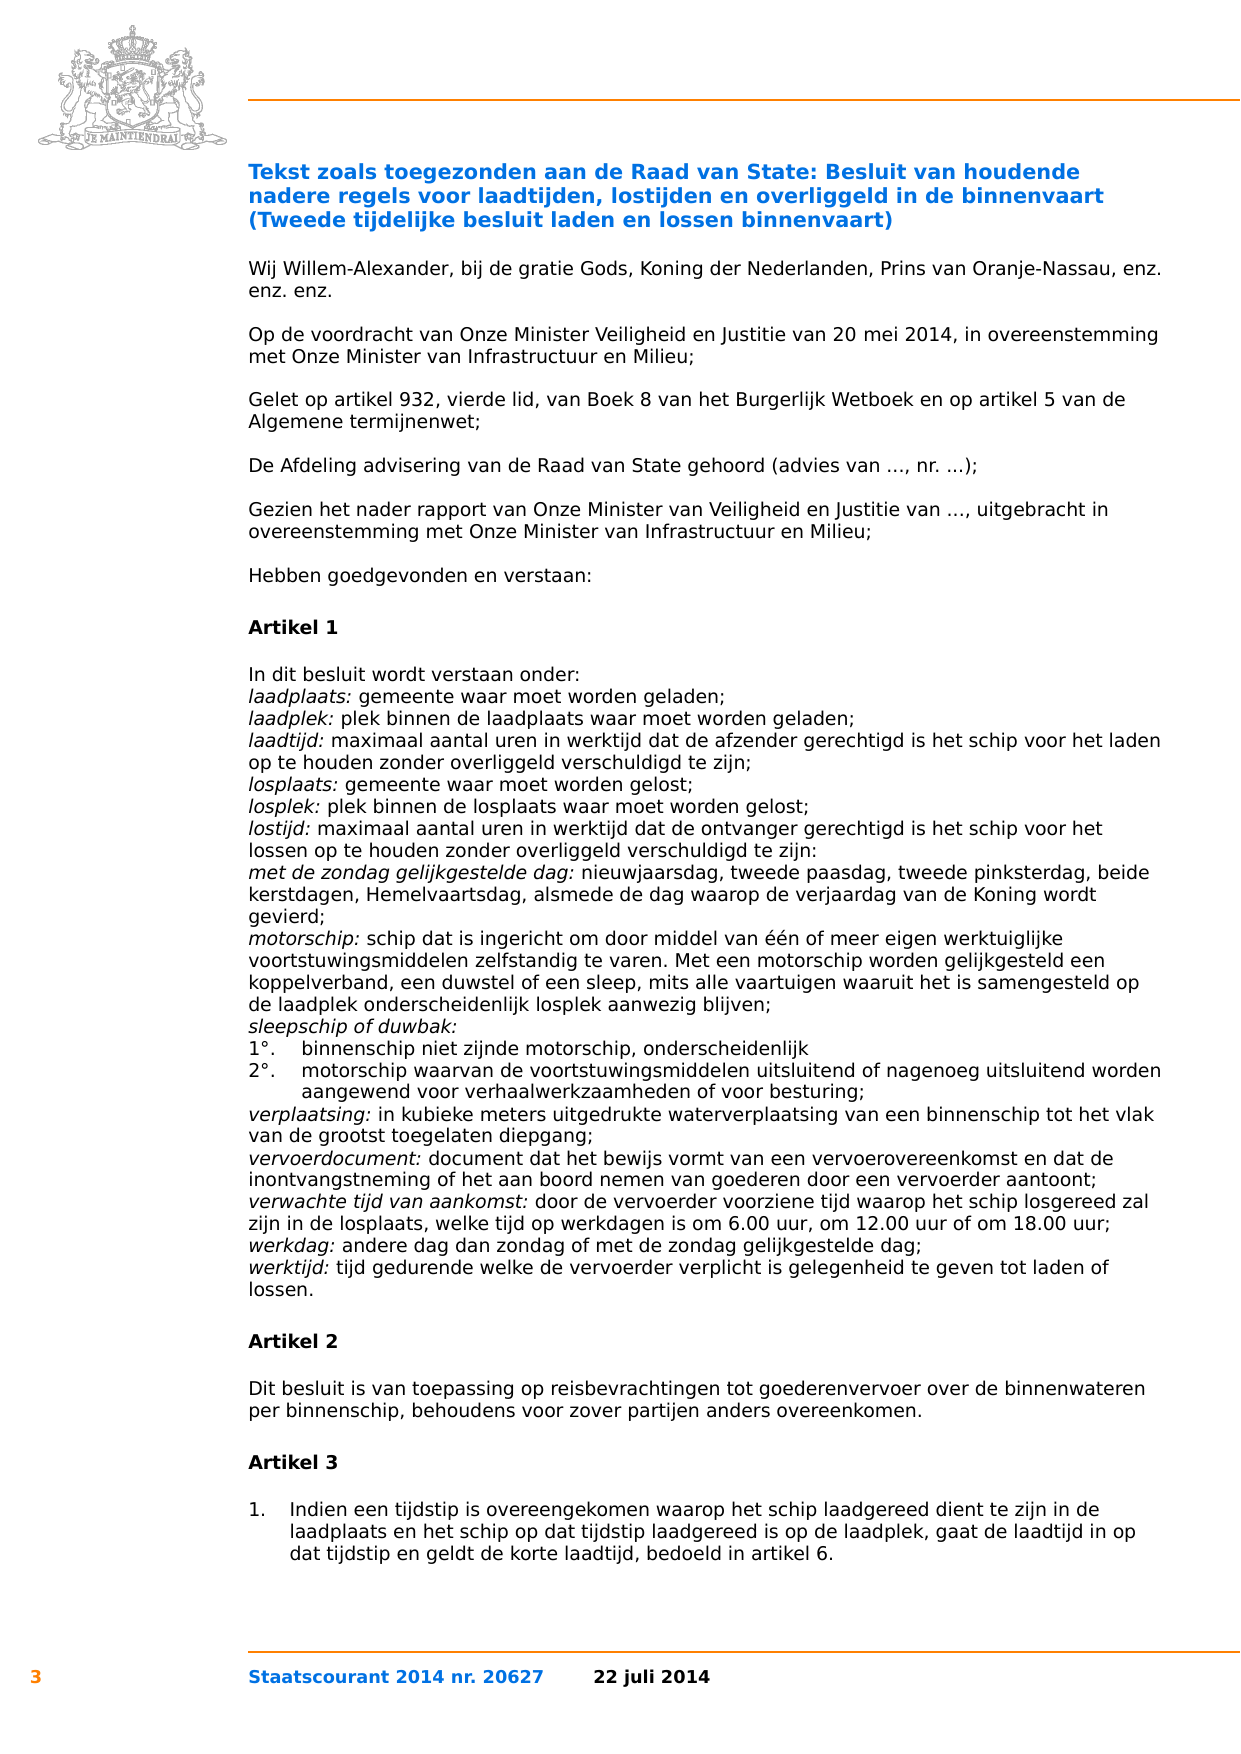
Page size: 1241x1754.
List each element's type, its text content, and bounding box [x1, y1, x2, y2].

text laadplek: plek binnen de laadplaats waar moet worden geladen; [248, 708, 1163, 730]
subtitle Artikel 1 [248, 617, 1163, 639]
text 1. Indien een tijdstip is overeengekomen waarop het schip laadgereed dient te zijn in de laadplaats en het schip op dat tijdstip laadgereed is op de laadplek, gaat de laadtijd in op dat tijdstip en geldt de korte laadtijd, bedoeld in artikel 6. [248, 1499, 1163, 1565]
text motorschip: schip dat is ingericht om door middel van één of meer eigen werktuiglijke voortstuwingsmiddelen zelfstandig te varen. Met een motorschip worden gelijkgesteld een koppelverband, een duwstel of een sleep, mits alle vaartuigen waaruit het is samengesteld op de laadplek onderscheidenlijk losplek aanwezig blijven; [248, 928, 1163, 1016]
text Hebben goedgevonden en verstaan: [248, 565, 1163, 587]
text Op de voordracht van Onze Minister Veiligheid en Justitie van 20 mei 2014, in overeenstemming met Onze Minister van Infrastructuur en Milieu; [248, 323, 1163, 367]
text vervoerdocument: document dat het bewijs vormt van een vervoerovereenkomst en dat de inontvangstneming of het aan boord nemen van goederen door een vervoerder aantoont; [248, 1147, 1163, 1191]
text lostijd: maximaal aantal uren in werktijd dat de ontvanger gerechtigd is het schip voor het lossen op te houden zonder overliggeld verschuldigd te zijn: [248, 818, 1163, 862]
text Dit besluit is van toepassing op reisbevrachtingen tot goederenvervoer over de binnenwateren per binnenschip, behoudens voor zover partijen anders overeenkomen. [248, 1378, 1163, 1422]
text werktijd: tijd gedurende welke de vervoerder verplicht is gelegenheid te geven tot laden of lossen. [248, 1257, 1163, 1301]
text Wij Willem-Alexander, bij de gratie Gods, Koning der Nederlanden, Prins van Oranje-Nassau, enz. enz. enz. [248, 258, 1163, 302]
text sleepschip of duwbak: [248, 1016, 1163, 1037]
text 1°. binnenschip niet zijnde motorschip, onderscheidenlijk [248, 1037, 1163, 1059]
text met de zondag gelijkgestelde dag: nieuwjaarsdag, tweede paasdag, tweede pinksterdag, beide kerstdagen, Hemelvaartsdag, alsmede de dag waarop de verjaardag van de Koning wordt gevierd; [248, 862, 1163, 928]
picture [38, 25, 227, 150]
text Gezien het nader rapport van Onze Minister van Veiligheid en Justitie van ..., uitgebracht in overeenstemming met Onze Minister van Infrastructuur en Milieu; [248, 499, 1163, 543]
subtitle Tekst zoals toegezonden aan de Raad van State: Besluit van houdende nadere regels voor laadtijden, lostijden en overliggeld in de binnenvaart (Tweede tijdelijke besluit laden en lossen binnenvaart) [248, 160, 1163, 233]
text werkdag: andere dag dan zondag of met de zondag gelijkgestelde dag; [248, 1235, 1163, 1257]
text De Afdeling advisering van de Raad van State gehoord (advies van ..., nr. ...); [248, 455, 1163, 477]
text laadtijd: maximaal aantal uren in werktijd dat de afzender gerechtigd is het schip voor het laden op te houden zonder overliggeld verschuldigd te zijn; [248, 730, 1163, 774]
text 2°. motorschip waarvan de voortstuwingsmiddelen uitsluitend of nagenoeg uitsluitend worden aangewend voor verhaalwerkzaamheden of voor besturing; [248, 1059, 1163, 1103]
text Gelet op artikel 932, vierde lid, van Boek 8 van het Burgerlijk Wetboek en op artikel 5 van de Algemene termijnenwet; [248, 389, 1163, 433]
text verwachte tijd van aankomst: door de vervoerder voorziene tijd waarop het schip losgereed zal zijn in de losplaats, welke tijd op werkdagen is om 6.00 uur, om 12.00 uur of om 18.00 uur; [248, 1191, 1163, 1235]
subtitle Artikel 2 [248, 1331, 1163, 1353]
text losplek: plek binnen de losplaats waar moet worden gelost; [248, 796, 1163, 818]
text losplaats: gemeente waar moet worden gelost; [248, 774, 1163, 796]
text verplaatsing: in kubieke meters uitgedrukte waterverplaatsing van een binnenschip tot het vlak van de grootst toegelaten diepgang; [248, 1103, 1163, 1147]
text laadplaats: gemeente waar moet worden geladen; [248, 686, 1163, 708]
text In dit besluit wordt verstaan onder: [248, 664, 1163, 686]
subtitle Artikel 3 [248, 1452, 1163, 1474]
